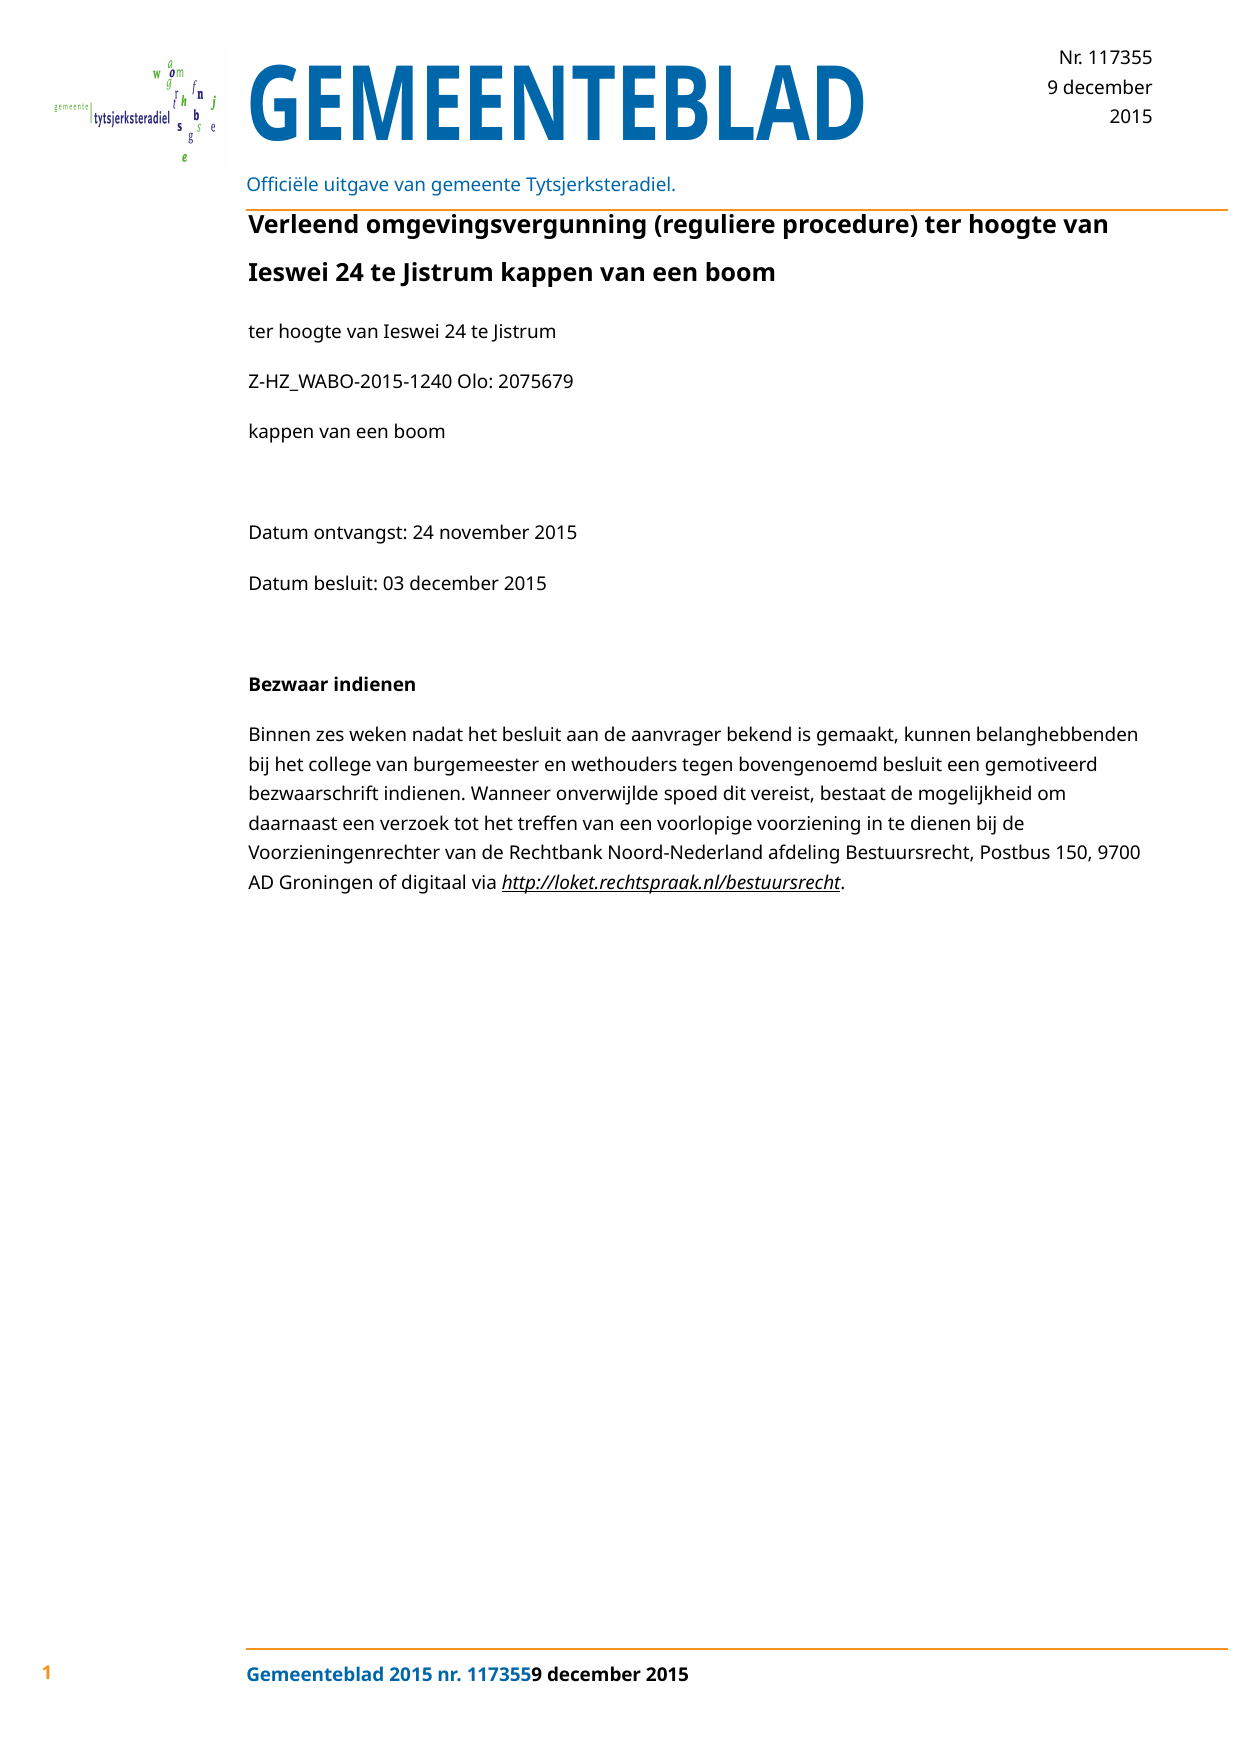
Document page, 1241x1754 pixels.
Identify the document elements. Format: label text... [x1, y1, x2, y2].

text Verleend omgevingsvergunning (reguliere procedure) ter hoogte van Ieswei 24 te Jistrum kappen van een boom [248, 211, 1152, 288]
text ter hoogte van Ieswei 24 te Jistrum [248, 318, 1152, 344]
text Datum ontvangst: 24 november 2015 [248, 519, 1152, 545]
text Binnen zes weken nadat het besluit aan de aanvrager bekend is gemaakt, kunnen belanghebbenden bij het college van burgemeester en wethouders tegen bovengenoemd besluit een gemotiveerd bezwaarschrift indienen. Wanneer onverwijlde spoed dit vereist, bestaat de mogelijkheid om daarnaast een verzoek tot het treffen van een voorlopige voorziening in te dienen bij de Voorzieningenrechter van de Rechtbank Noord-Nederland afdeling Bestuursrecht, Postbus 150, 9700 AD Groningen of digitaal via http://loket.rechtspraak.nl/bestuursrecht. [248, 721, 1152, 895]
text Z-HZ_WABO-2015-1240 Olo: 2075679 [248, 368, 1152, 394]
picture [41, 47, 231, 172]
text kappen van een boom [248, 419, 1152, 444]
text Datum besluit: 03 december 2015 [248, 570, 1152, 596]
text Bezwaar indienen [248, 671, 1152, 697]
